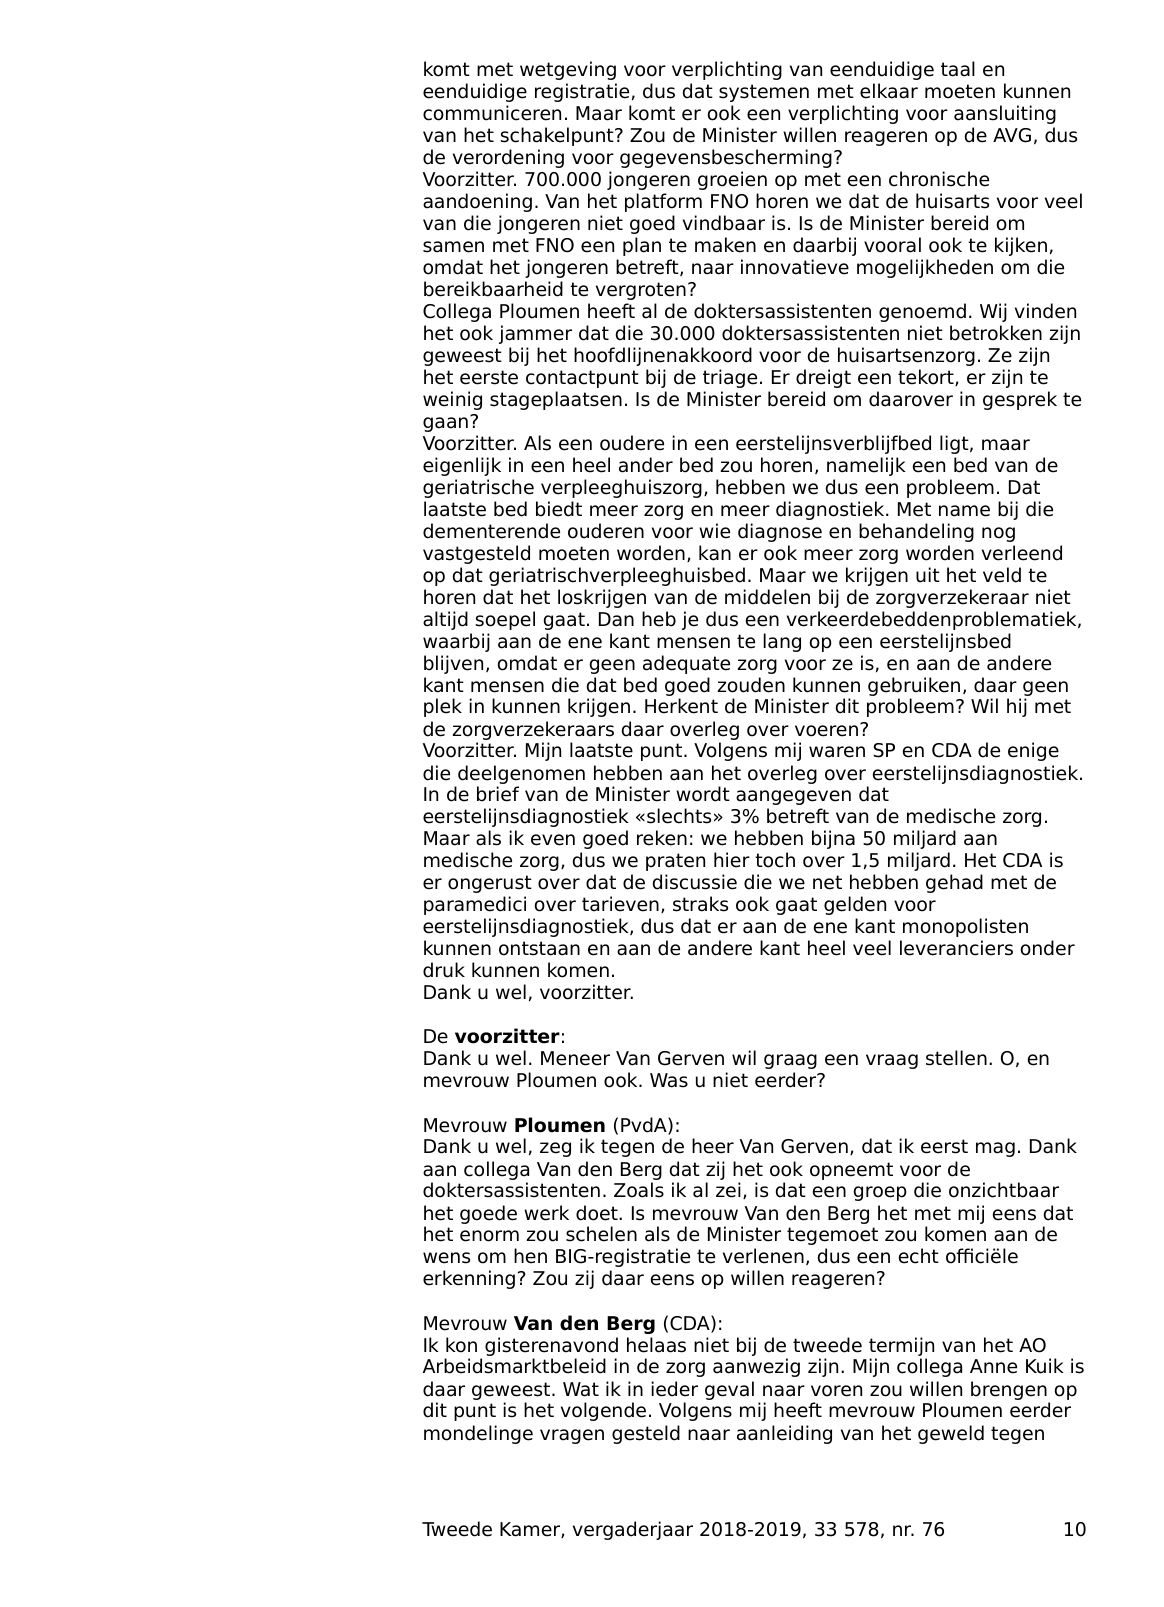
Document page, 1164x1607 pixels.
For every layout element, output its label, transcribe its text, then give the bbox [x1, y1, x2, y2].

text komt met wetgeving voor verplichting van eenduidige taal en eenduidige registratie, dus dat systemen met elkaar moeten kunnen communiceren. Maar komt er ook een verplichting voor aansluiting van het schakelpunt? Zou de Minister willen reageren op de AVG, dus de verordening voor gegevensbescherming? [422, 59, 1087, 169]
text Dank u wel, voorzitter. [422, 982, 1087, 1004]
text De voorzitter: [422, 1026, 1087, 1048]
text Mevrouw Van den Berg (CDA): [422, 1312, 1087, 1334]
text Collega Ploumen heeft al de doktersassistenten genoemd. Wij vinden het ook jammer dat die 30.000 doktersassistenten niet betrokken zijn geweest bij het hoofdlijnenakkoord voor de huisartsenzorg. Ze zijn het eerste contactpunt bij de triage. Er dreigt een tekort, er zijn te weinig stageplaatsen. Is de Minister bereid om daarover in gesprek te gaan? [422, 301, 1087, 433]
text Voorzitter. Mijn laatste punt. Volgens mij waren SP en CDA de enige die deelgenomen hebben aan het overleg over eerstelijnsdiagnostiek. In de brief van de Minister wordt aangegeven dat eerstelijnsdiagnostiek «slechts» 3% betreft van de medische zorg. Maar als ik even goed reken: we hebben bijna 50 miljard aan medische zorg, dus we praten hier toch over 1,5 miljard. Het CDA is er ongerust over dat de discussie die we net hebben gehad met de paramedici over tarieven, straks ook gaat gelden voor eerstelijnsdiagnostiek, dus dat er aan de ene kant monopolisten kunnen ontstaan en aan de andere kant heel veel leveranciers onder druk kunnen komen. [422, 740, 1087, 982]
text Dank u wel. Meneer Van Gerven wil graag een vraag stellen. O, en mevrouw Ploumen ook. Was u niet eerder? [422, 1048, 1087, 1092]
text Voorzitter. 700.000 jongeren groeien op met een chronische aandoening. Van het platform FNO horen we dat de huisarts voor veel van die jongeren niet goed vindbaar is. Is de Minister bereid om samen met FNO een plan te maken en daarbij vooral ook te kijken, omdat het jongeren betreft, naar innovatieve mogelijkheden om die bereikbaarheid te vergroten? [422, 169, 1087, 301]
text Voorzitter. Als een oudere in een eerstelijnsverblijfbed ligt, maar eigenlijk in een heel ander bed zou horen, namelijk een bed van de geriatrische verpleeghuiszorg, hebben we dus een probleem. Dat laatste bed biedt meer zorg en meer diagnostiek. Met name bij die dementerende ouderen voor wie diagnose en behandeling nog vastgesteld moeten worden, kan er ook meer zorg worden verleend op dat geriatrischverpleeghuisbed. Maar we krijgen uit het veld te horen dat het loskrijgen van de middelen bij de zorgverzekeraar niet altijd soepel gaat. Dan heb je dus een verkeerdebeddenproblematiek, waarbij aan de ene kant mensen te lang op een eerstelijnsbed blijven, omdat er geen adequate zorg voor ze is, en aan de andere kant mensen die dat bed goed zouden kunnen gebruiken, daar geen plek in kunnen krijgen. Herkent de Minister dit probleem? Wil hij met de zorgverzekeraars daar overleg over voeren? [422, 433, 1087, 740]
text Dank u wel, zeg ik tegen de heer Van Gerven, dat ik eerst mag. Dank aan collega Van den Berg dat zij het ook opneemt voor de doktersassistenten. Zoals ik al zei, is dat een groep die onzichtbaar het goede werk doet. Is mevrouw Van den Berg het met mij eens dat het enorm zou schelen als de Minister tegemoet zou komen aan de wens om hen BIG-registratie te verlenen, dus een echt officiële erkenning? Zou zij daar eens op willen reageren? [422, 1136, 1087, 1290]
text Ik kon gisterenavond helaas niet bij de tweede termijn van het AO Arbeidsmarktbeleid in de zorg aanwezig zijn. Mijn collega Anne Kuik is daar geweest. Wat ik in ieder geval naar voren zou willen brengen op dit punt is het volgende. Volgens mij heeft mevrouw Ploumen eerder mondelinge vragen gesteld naar aanleiding van het geweld tegen [422, 1334, 1087, 1444]
text Mevrouw Ploumen (PvdA): [422, 1114, 1087, 1136]
